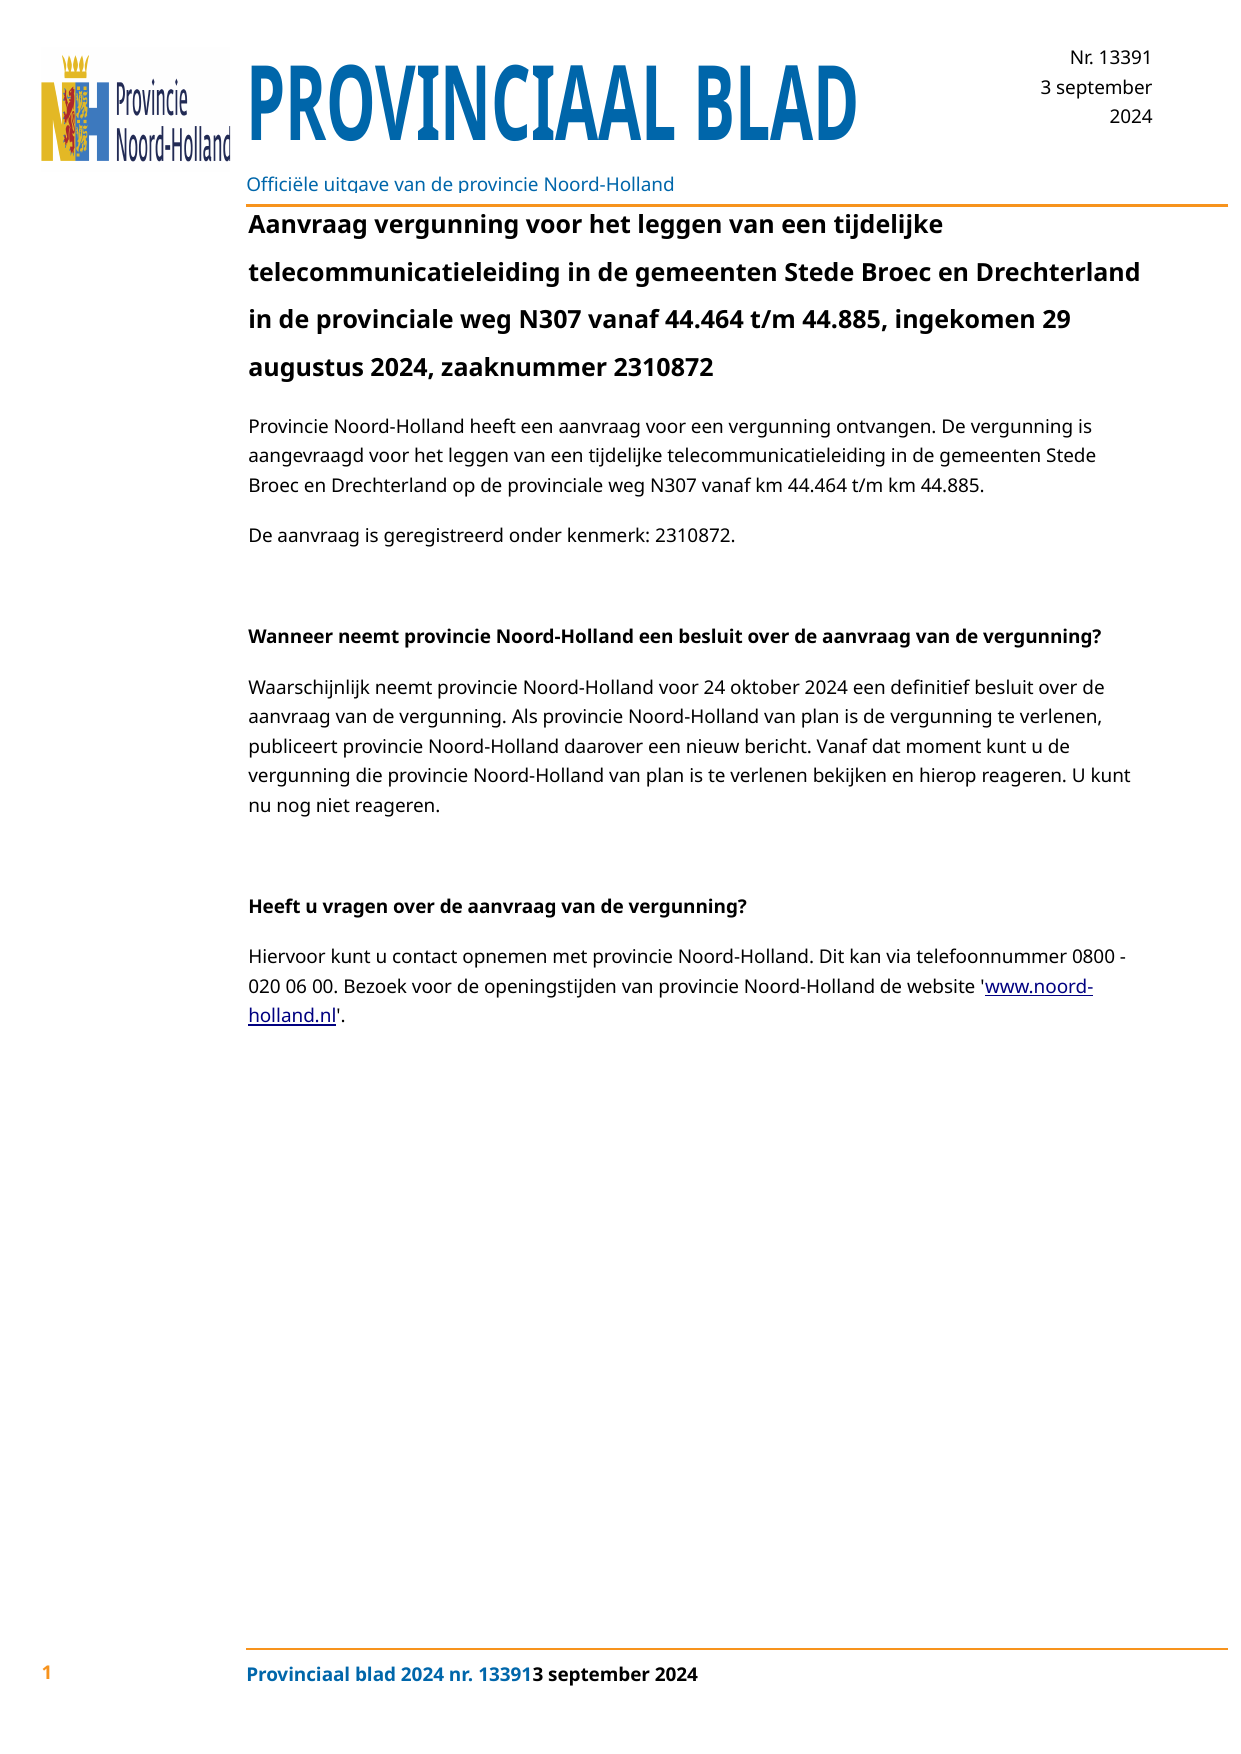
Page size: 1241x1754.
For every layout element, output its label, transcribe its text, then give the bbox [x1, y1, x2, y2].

text Provincie Noord-Holland heeft een aanvraag voor een vergunning ontvangen. De vergunning is aangevraagd voor het leggen van een tijdelijke telecommunicatieleiding in de gemeenten Stede Broec en Drechterland op de provinciale weg N307 vanaf km 44.464 t/m km 44.885. [248, 413, 1152, 498]
text Wanneer neemt provincie Noord-Holland een besluit over de aanvraag van de vergunning? [248, 623, 1152, 649]
text De aanvraag is geregistreerd onder kenmerk: 2310872. [248, 523, 1152, 548]
text Aanvraag vergunning voor het leggen van een tijdelijke telecommunicatieleiding in de gemeenten Stede Broec en Drechterland in de provinciale weg N307 vanaf 44.464 t/m 44.885, ingekomen 29 augustus 2024, zaaknummer 2310872 [248, 207, 1152, 384]
picture [41, 47, 231, 172]
text Heeft u vragen over de aanvraag van de vergunning? [248, 893, 1152, 919]
text Waarschijnlijk neemt provincie Noord-Holland voor 24 oktober 2024 een definitief besluit over de aanvraag van de vergunning. Als provincie Noord-Holland van plan is de vergunning te verlenen, publiceert provincie Noord-Holland daarover een nieuw bericht. Vanaf dat moment kunt u de vergunning die provincie Noord-Holland van plan is te verlenen bekijken en hierop reageren. U kunt nu nog niet reageren. [248, 674, 1152, 818]
text Hiervoor kunt u contact opnemen met provincie Noord-Holland. Dit kan via telefoonnummer 0800 - 020 06 00. Bezoek voor de openingstijden van provincie Noord-Holland de website 'www.noord-holland.nl'. [248, 943, 1152, 1028]
